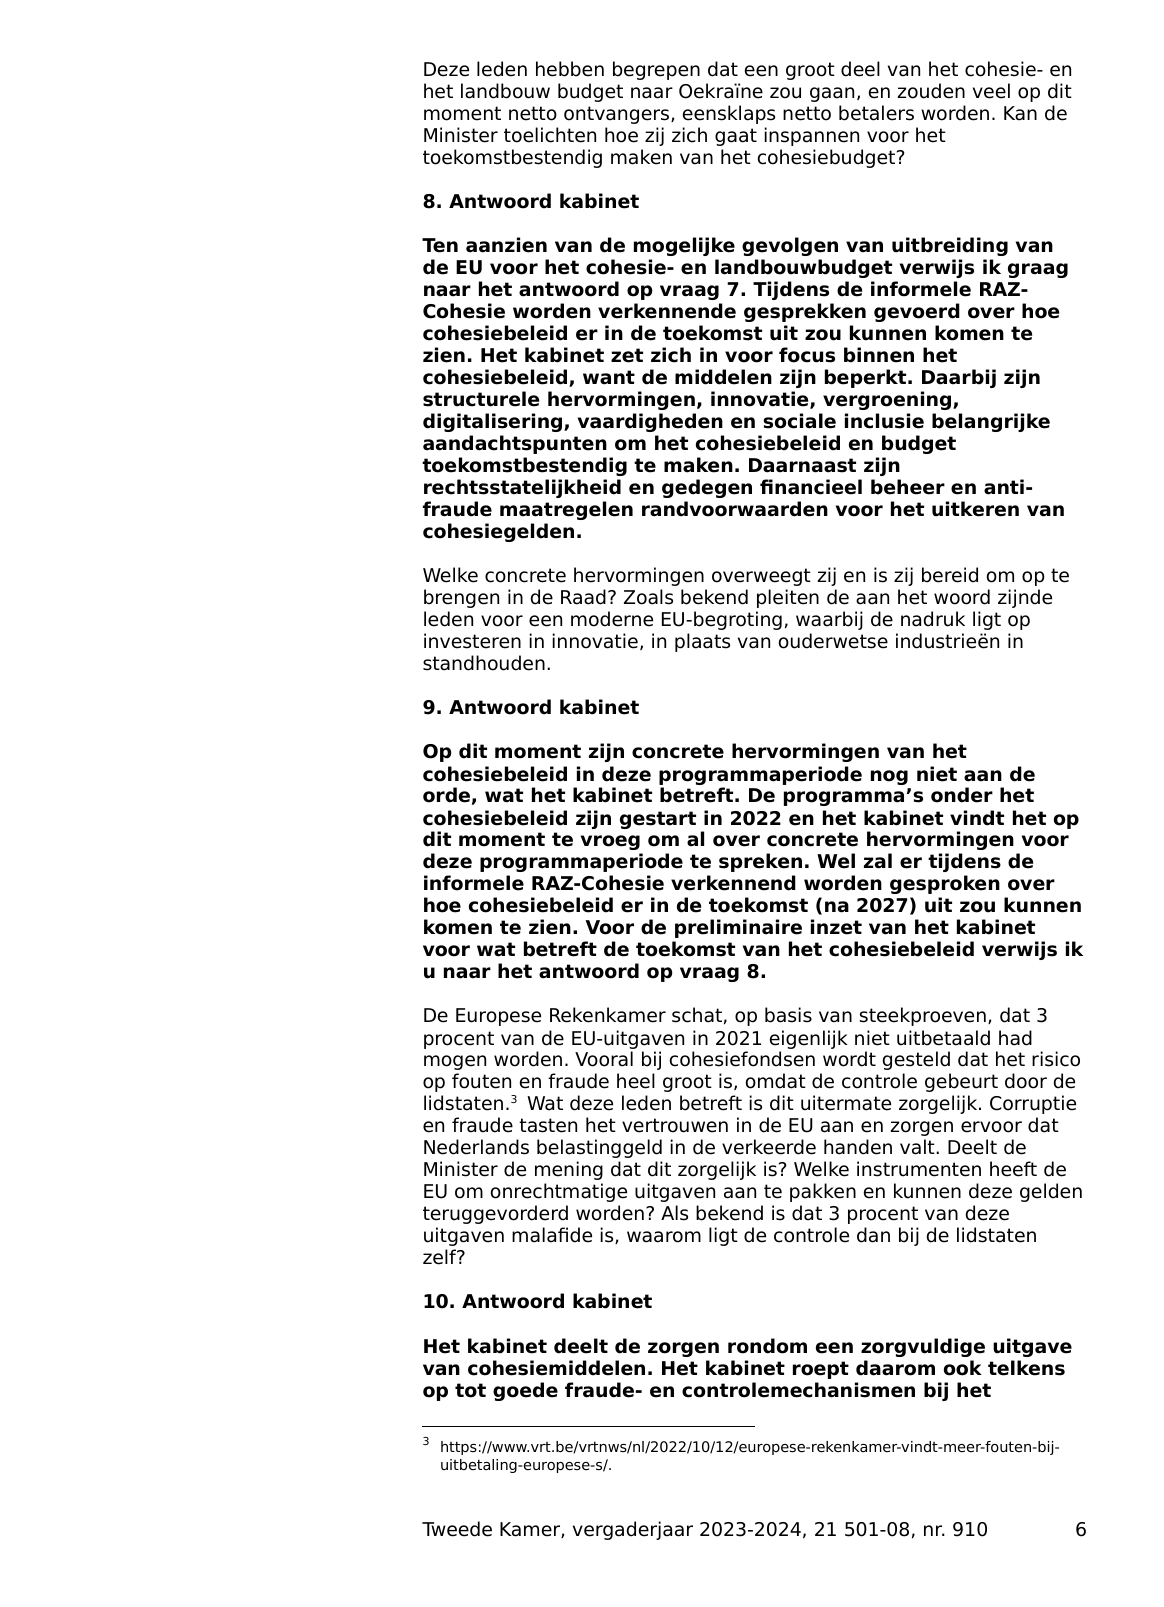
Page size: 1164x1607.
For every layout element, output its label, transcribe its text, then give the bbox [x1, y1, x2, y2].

text Deze leden hebben begrepen dat een groot deel van het cohesie- en het landbouw budget naar Oekraïne zou gaan, en zouden veel op dit moment netto ontvangers, eensklaps netto betalers worden. Kan de Minister toelichten hoe zij zich gaat inspannen voor het toekomstbestendig maken van het cohesiebudget? [422, 59, 1087, 169]
text Welke concrete hervormingen overweegt zij en is zij bereid om op te brengen in de Raad? Zoals bekend pleiten de aan het woord zijnde leden voor een moderne EU-begroting, waarbij de nadruk ligt op investeren in innovatie, in plaats van ouderwetse industrieën in standhouden. [422, 565, 1087, 675]
subtitle 8. Antwoord kabinet [422, 191, 1087, 213]
subtitle 10. Antwoord kabinet [422, 1291, 1087, 1313]
text Op dit moment zijn concrete hervormingen van het cohesiebeleid in deze programmaperiode nog niet aan de orde, wat het kabinet betreft. De programma’s onder het cohesiebeleid zijn gestart in 2022 en het kabinet vindt het op dit moment te vroeg om al over concrete hervormingen voor deze programmaperiode te spreken. Wel zal er tijdens de informele RAZ-Cohesie verkennend worden gesproken over hoe cohesiebeleid er in de toekomst (na 2027) uit zou kunnen komen te zien. Voor de preliminaire inzet van het kabinet voor wat betreft de toekomst van het cohesiebeleid verwijs ik u naar het antwoord op vraag 8. [422, 741, 1087, 983]
text https://www.vrt.be/vrtnws/nl/2022/10/12/europese-rekenkamer-vindt-meer-fouten-bij-uitbetaling-europese-s/. [422, 1435, 1087, 1474]
subtitle 9. Antwoord kabinet [422, 697, 1087, 719]
text Ten aanzien van de mogelijke gevolgen van uitbreiding van de EU voor het cohesie- en landbouwbudget verwijs ik graag naar het antwoord op vraag 7. Tijdens de informele RAZ-Cohesie worden verkennende gesprekken gevoerd over hoe cohesiebeleid er in de toekomst uit zou kunnen komen te zien. Het kabinet zet zich in voor focus binnen het cohesiebeleid, want de middelen zijn beperkt. Daarbij zijn structurele hervormingen, innovatie, vergroening, digitalisering, vaardigheden en sociale inclusie belangrijke aandachtspunten om het cohesiebeleid en budget toekomstbestendig te maken. Daarnaast zijn rechtsstatelijkheid en gedegen financieel beheer en anti-fraude maatregelen randvoorwaarden voor het uitkeren van cohesiegelden. [422, 235, 1087, 543]
text De Europese Rekenkamer schat, op basis van steekproeven, dat 3 procent van de EU-uitgaven in 2021 eigenlijk niet uitbetaald had mogen worden. Vooral bij cohesiefondsen wordt gesteld dat het risico op fouten en fraude heel groot is, omdat de controle gebeurt door de lidstaten. Wat deze leden betreft is dit uitermate zorgelijk. Corruptie en fraude tasten het vertrouwen in de EU aan en zorgen ervoor dat Nederlands belastinggeld in de verkeerde handen valt. Deelt de Minister de mening dat dit zorgelijk is? Welke instrumenten heeft de EU om onrechtmatige uitgaven aan te pakken en kunnen deze gelden teruggevorderd worden? Als bekend is dat 3 procent van deze uitgaven malafide is, waarom ligt de controle dan bij de lidstaten zelf? [422, 1005, 1087, 1269]
text Het kabinet deelt de zorgen rondom een zorgvuldige uitgave van cohesiemiddelen. Het kabinet roept daarom ook telkens op tot goede fraude- en controlemechanismen bij het [422, 1336, 1087, 1401]
